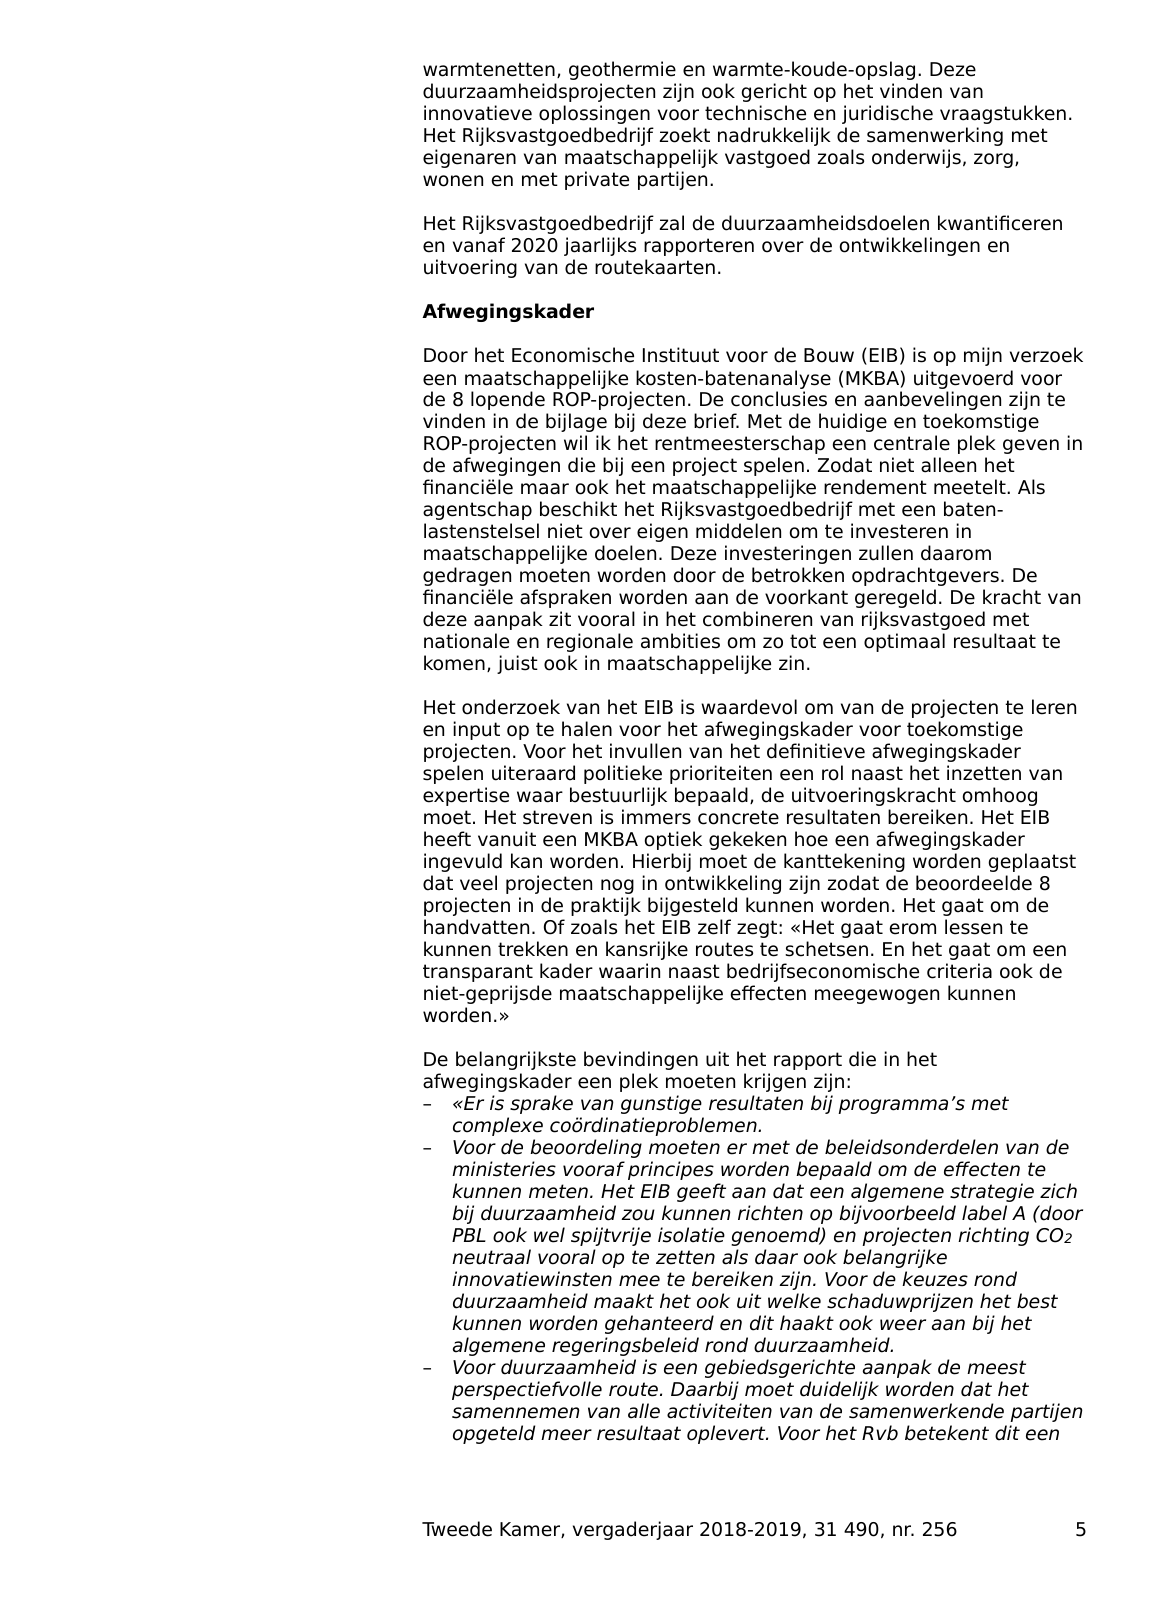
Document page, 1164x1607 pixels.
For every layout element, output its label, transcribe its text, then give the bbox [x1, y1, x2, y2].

text – Voor de beoordeling moeten er met de beleidsonderdelen van de ministeries vooraf principes worden bepaald om de effecten te kunnen meten. Het EIB geeft aan dat een algemene strategie zich bij duurzaamheid zou kunnen richten op bijvoorbeeld label A (door PBL ook wel spijtvrije isolatie genoemd) en projecten richting CO2 neutraal vooral op te zetten als daar ook belangrijke innovatiewinsten mee te bereiken zijn. Voor de keuzes rond duurzaamheid maakt het ook uit welke schaduwprijzen het best kunnen worden gehanteerd en dit haakt ook weer aan bij het algemene regeringsbeleid rond duurzaamheid. [422, 1137, 1087, 1357]
text Het onderzoek van het EIB is waardevol om van de projecten te leren en input op te halen voor het afwegingskader voor toekomstige projecten. Voor het invullen van het definitieve afwegingskader spelen uiteraard politieke prioriteiten een rol naast het inzetten van expertise waar bestuurlijk bepaald, de uitvoeringskracht omhoog moet. Het streven is immers concrete resultaten bereiken. Het EIB heeft vanuit een MKBA optiek gekeken hoe een afwegingskader ingevuld kan worden. Hierbij moet de kanttekening worden geplaatst dat veel projecten nog in ontwikkeling zijn zodat de beoordeelde 8 projecten in de praktijk bijgesteld kunnen worden. Het gaat om de handvatten. Of zoals het EIB zelf zegt: «Het gaat erom lessen te kunnen trekken en kansrijke routes te schetsen. En het gaat om een transparant kader waarin naast bedrijfseconomische criteria ook de niet-geprijsde maatschappelijke effecten meegewogen kunnen worden.» [422, 697, 1087, 1027]
text De belangrijkste bevindingen uit het rapport die in het afwegingskader een plek moeten krijgen zijn: [422, 1049, 1087, 1093]
text warmtenetten, geothermie en warmte-koude-opslag. Deze duurzaamheidsprojecten zijn ook gericht op het vinden van innovatieve oplossingen voor technische en juridische vraagstukken. Het Rijksvastgoedbedrijf zoekt nadrukkelijk de samenwerking met eigenaren van maatschappelijk vastgoed zoals onderwijs, zorg, wonen en met private partijen. [422, 59, 1087, 191]
text – Voor duurzaamheid is een gebiedsgerichte aanpak de meest perspectiefvolle route. Daarbij moet duidelijk worden dat het samennemen van alle activiteiten van de samenwerkende partijen opgeteld meer resultaat oplevert. Voor het Rvb betekent dit een [422, 1357, 1087, 1445]
subtitle Afwegingskader [422, 301, 1087, 323]
text – «Er is sprake van gunstige resultaten bij programma’s met complexe coördinatieproblemen. [422, 1093, 1087, 1137]
text Door het Economische Instituut voor de Bouw (EIB) is op mijn verzoek een maatschappelijke kosten-batenanalyse (MKBA) uitgevoerd voor de 8 lopende ROP-projecten. De conclusies en aanbevelingen zijn te vinden in de bijlage bij deze brief. Met de huidige en toekomstige ROP-projecten wil ik het rentmeesterschap een centrale plek geven in de afwegingen die bij een project spelen. Zodat niet alleen het financiële maar ook het maatschappelijke rendement meetelt. Als agentschap beschikt het Rijksvastgoedbedrijf met een baten-lastenstelsel niet over eigen middelen om te investeren in maatschappelijke doelen. Deze investeringen zullen daarom gedragen moeten worden door de betrokken opdrachtgevers. De financiële afspraken worden aan de voorkant geregeld. De kracht van deze aanpak zit vooral in het combineren van rijksvastgoed met nationale en regionale ambities om zo tot een optimaal resultaat te komen, juist ook in maatschappelijke zin. [422, 345, 1087, 675]
text Het Rijksvastgoedbedrijf zal de duurzaamheidsdoelen kwantificeren en vanaf 2020 jaarlijks rapporteren over de ontwikkelingen en uitvoering van de routekaarten. [422, 213, 1087, 279]
